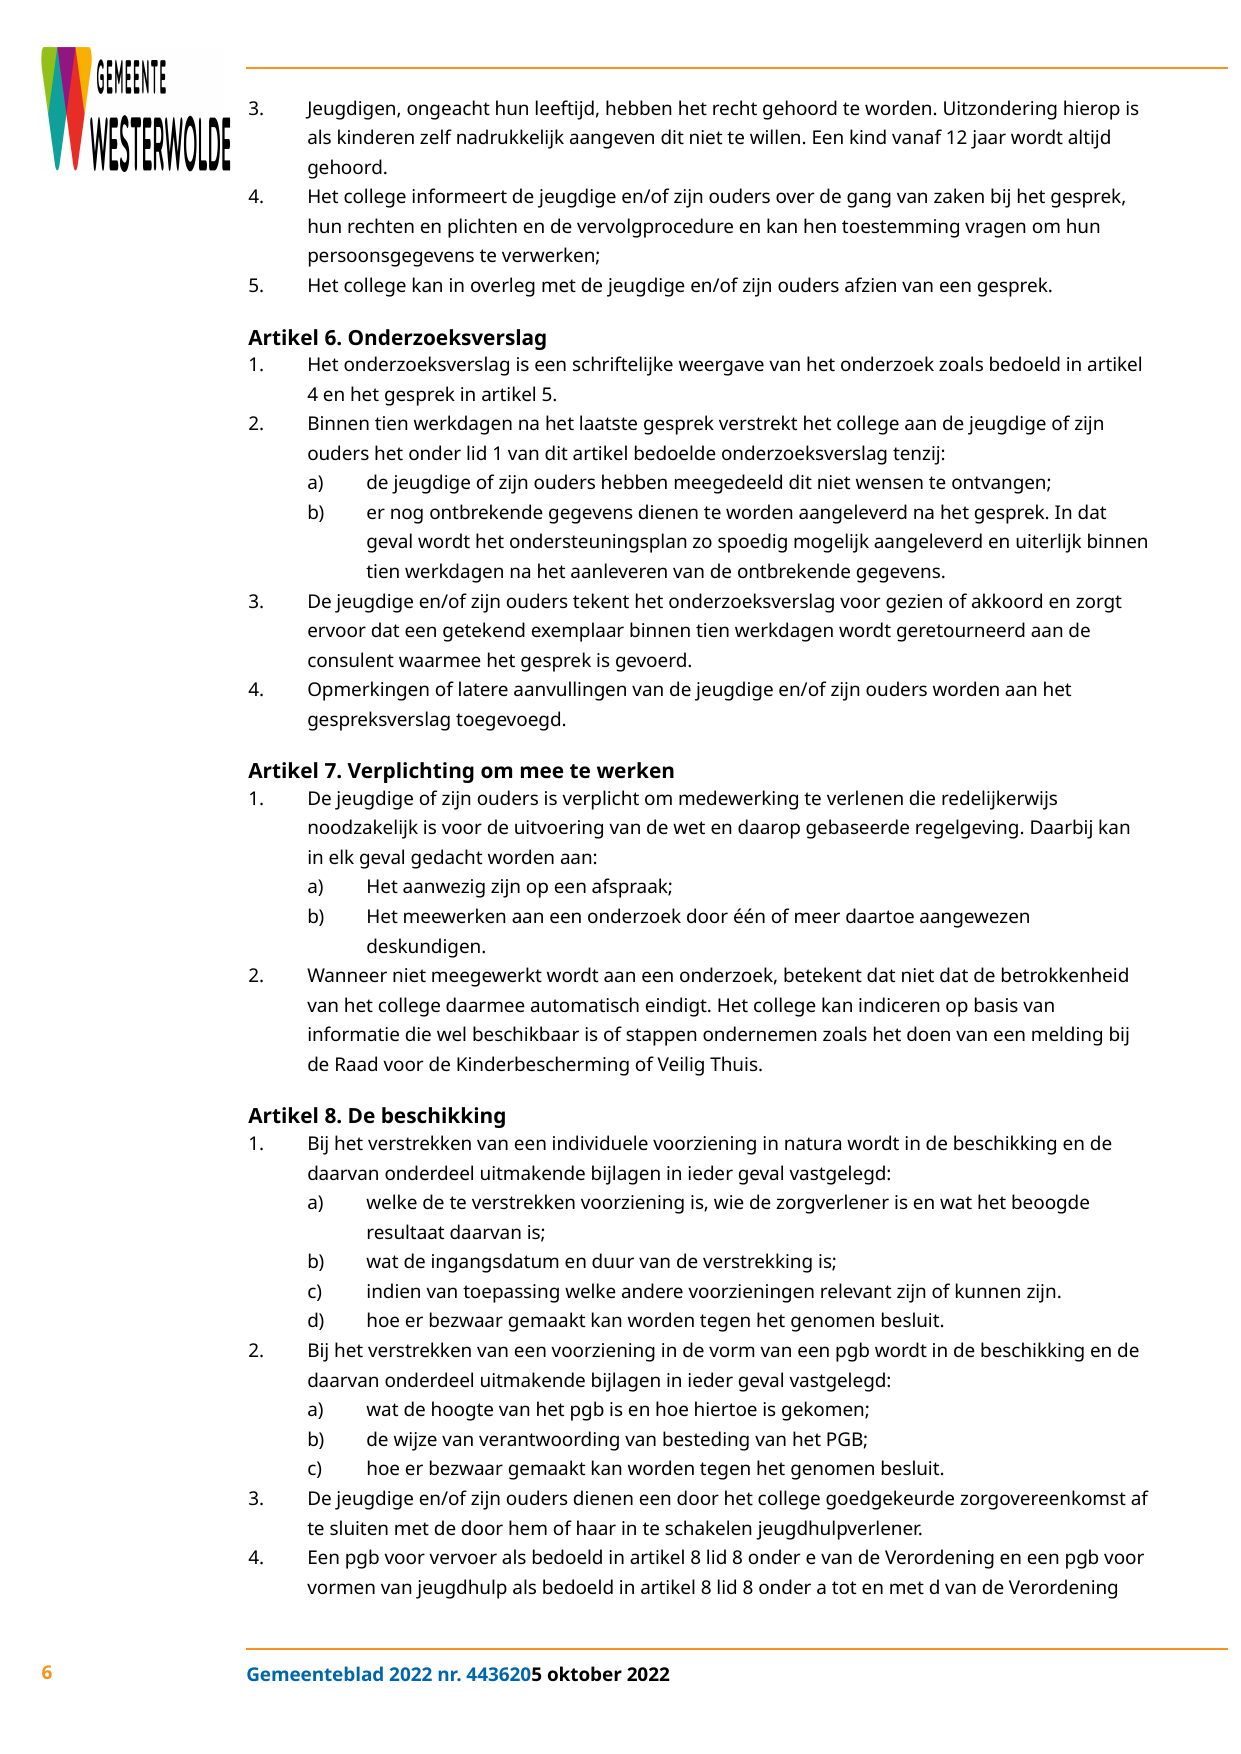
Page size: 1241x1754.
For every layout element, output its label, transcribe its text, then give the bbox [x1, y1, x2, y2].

list De jeugdige en/of zijn ouders tekent het onderzoeksverslag voor gezien of akkoord en zorgt ervoor dat een getekend exemplaar binnen tien werkdagen wordt geretourneerd aan de consulent waarmee het gesprek is gevoerd. [248, 588, 1152, 673]
list Het aanwezig zijn op een afspraak; [307, 874, 1152, 899]
list hoe er bezwaar gemaakt kan worden tegen het genomen besluit. [307, 1308, 1152, 1333]
text Artikel 6. Onderzoeksverslag [248, 323, 1152, 351]
list er nog ontbrekende gegevens dienen te worden aangeleverd na het gesprek. In dat geval wordt het ondersteuningsplan zo spoedig mogelijk aangeleverd en uiterlijk binnen tien werkdagen na het aanleveren van de ontbrekende gegevens. [307, 499, 1152, 584]
list Het onderzoeksverslag is een schriftelijke weergave van het onderzoek zoals bedoeld in artikel 4 en het gesprek in artikel 5. [248, 351, 1152, 406]
list Jeugdigen, ongeacht hun leeftijd, hebben het recht gehoord te worden. Uitzondering hierop is als kinderen zelf nadrukkelijk aangeven dit niet te willen. Een kind vanaf 12 jaar wordt altijd gehoord. [248, 95, 1152, 180]
list wat de hoogte van het pgb is en hoe hiertoe is gekomen; [307, 1396, 1152, 1422]
list Wanneer niet meegewerkt wordt aan een onderzoek, betekent dat niet dat de betrokkenheid van het college daarmee automatisch eindigt. Het college kan indiceren op basis van informatie die wel beschikbaar is of stappen ondernemen zoals het doen van een melding bij de Raad voor de Kinderbescherming of Veilig Thuis. [248, 962, 1152, 1077]
list Bij het verstrekken van een individuele voorziening in natura wordt in de beschikking en de daarvan onderdeel uitmakende bijlagen in ieder geval vastgelegd: [248, 1130, 1152, 1185]
list indien van toepassing welke andere voorzieningen relevant zijn of kunnen zijn. [307, 1278, 1152, 1304]
picture [41, 47, 231, 172]
list De jeugdige of zijn ouders is verplicht om medewerking te verlenen die redelijkerwijs noodzakelijk is voor de uitvoering van de wet en daarop gebaseerde regelgeving. Daarbij kan in elk geval gedacht worden aan: [248, 785, 1152, 870]
text Artikel 8. De beschikking [248, 1102, 1152, 1130]
list De jeugdige en/of zijn ouders dienen een door het college goedgekeurde zorgovereenkomst af te sluiten met de door hem of haar in te schakelen jeugdhulpverlener. [248, 1485, 1152, 1540]
list Het college informeert de jeugdige en/of zijn ouders over de gang van zaken bij het gesprek, hun rechten en plichten en de vervolgprocedure en kan hen toestemming vragen om hun persoonsgegevens te verwerken; [248, 183, 1152, 268]
list de jeugdige of zijn ouders hebben meegedeeld dit niet wensen te ontvangen; [307, 469, 1152, 495]
list Binnen tien werkdagen na het laatste gesprek verstrekt het college aan de jeugdige of zijn ouders het onder lid 1 van dit artikel bedoelde onderzoeksverslag tenzij: [248, 410, 1152, 466]
text Artikel 7. Verplichting om mee te werken [248, 757, 1152, 785]
list Het meewerken aan een onderzoek door één of meer daartoe aangewezen deskundigen. [307, 903, 1152, 959]
list welke de te verstrekken voorziening is, wie de zorgverlener is en wat het beoogde resultaat daarvan is; [307, 1189, 1152, 1244]
list Een pgb voor vervoer als bedoeld in artikel 8 lid 8 onder e van de Verordening en een pgb voor vormen van jeugdhulp als bedoeld in artikel 8 lid 8 onder a tot en met d van de Verordening [248, 1544, 1152, 1599]
list Bij het verstrekken van een voorziening in de vorm van een pgb wordt in de beschikking en de daarvan onderdeel uitmakende bijlagen in ieder geval vastgelegd: [248, 1337, 1152, 1392]
list de wijze van verantwoording van besteding van het PGB; [307, 1426, 1152, 1452]
list Het college kan in overleg met de jeugdige en/of zijn ouders afzien van een gesprek. [248, 272, 1152, 298]
list wat de ingangsdatum en duur van de verstrekking is; [307, 1248, 1152, 1274]
list hoe er bezwaar gemaakt kan worden tegen het genomen besluit. [307, 1456, 1152, 1481]
list Opmerkingen of latere aanvullingen van de jeugdige en/of zijn ouders worden aan het gespreksverslag toegevoegd. [248, 677, 1152, 732]
